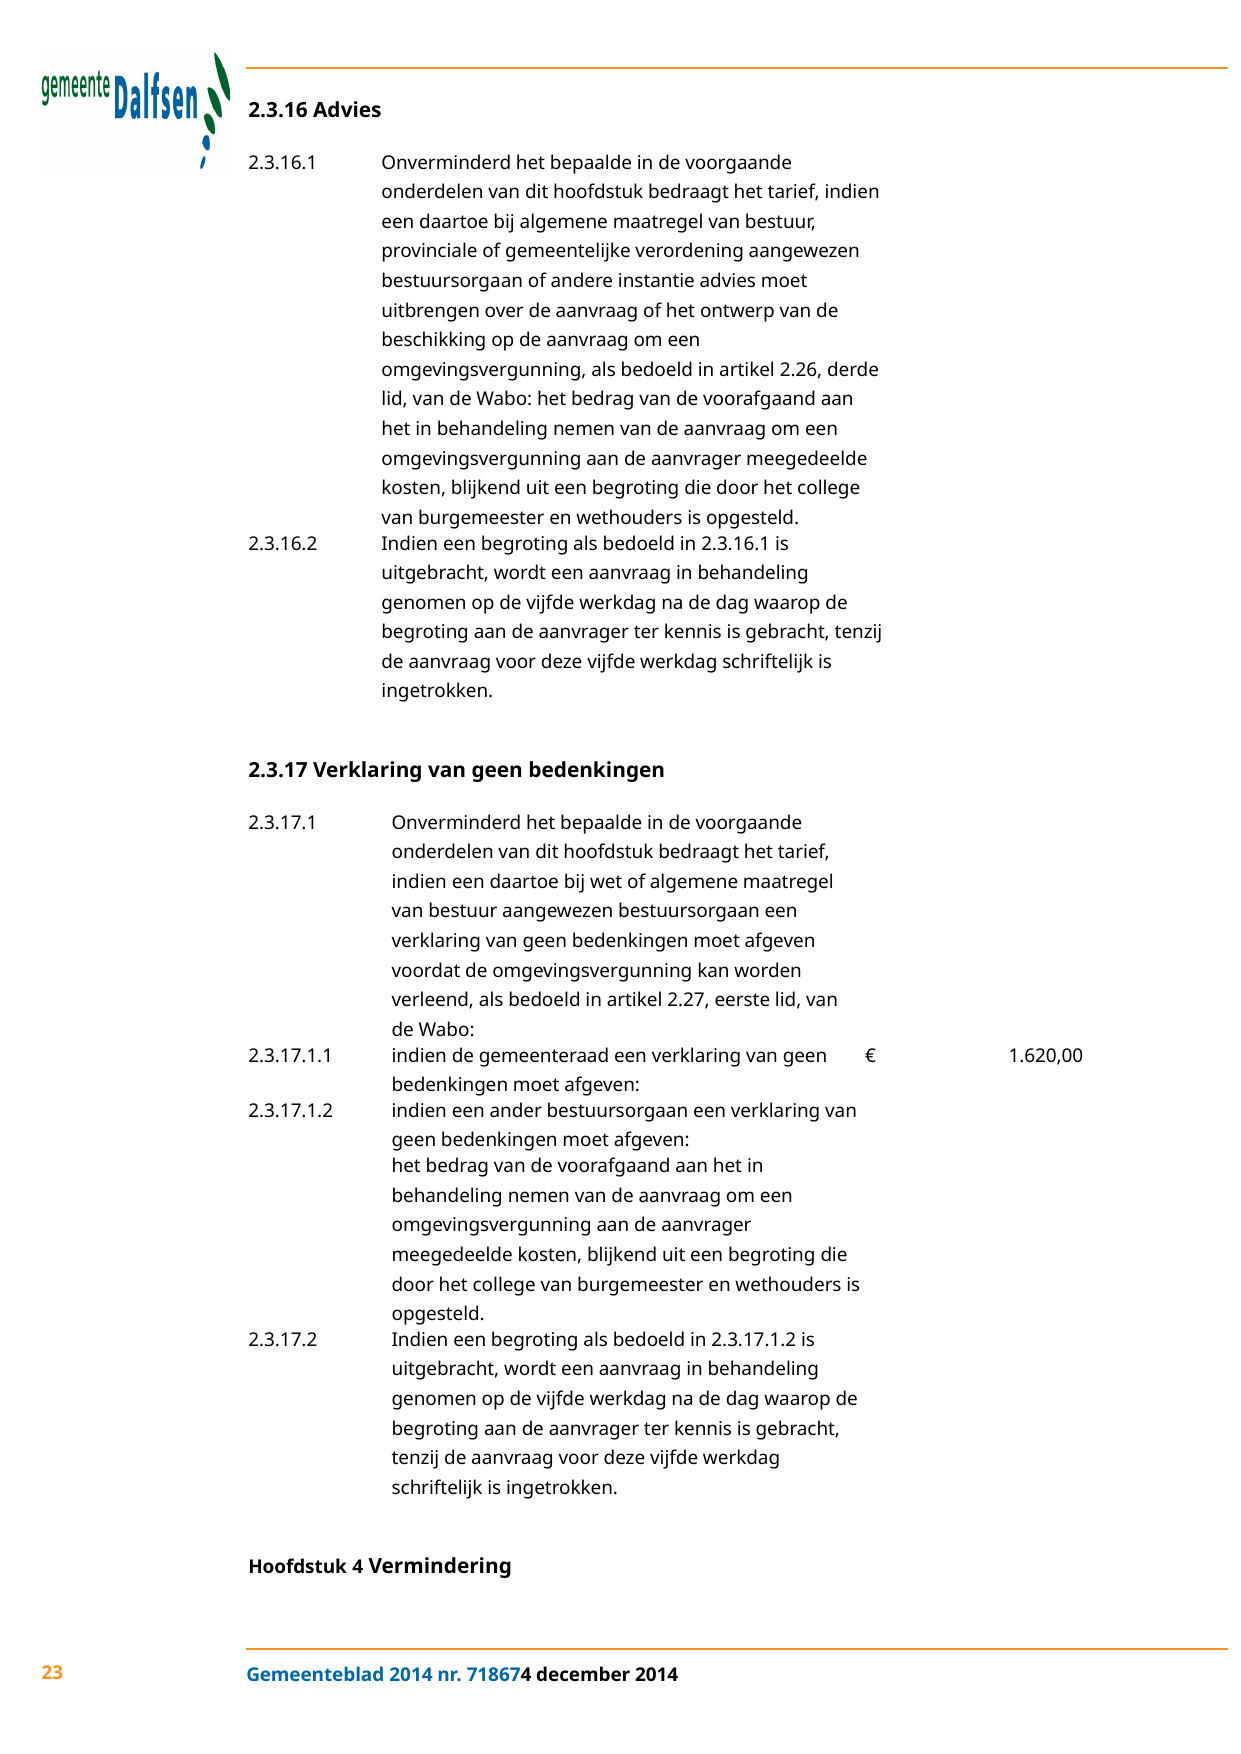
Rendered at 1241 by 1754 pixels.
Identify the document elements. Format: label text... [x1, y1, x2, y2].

table_cell [865, 1153, 1008, 1326]
table_cell indien de gemeenteraad een verklaring van geen bedenkingen moet afgeven: [391, 1042, 865, 1097]
text Hoofdstuk 4 Vermindering [248, 1551, 1152, 1579]
picture [41, 47, 231, 172]
table_header [885, 149, 1018, 530]
text 2.3.17 Verklaring van geen bedenkingen [248, 755, 1152, 783]
table_header 2.3.17.1 [248, 809, 391, 1042]
table_cell indien een ander bestuursorgaan een verklaring van geen bedenkingen moet afgeven: [391, 1097, 865, 1152]
table_header Onverminderd het bepaalde in de voorgaande onderdelen van dit hoofdstuk bedraagt het tarief, indien een daartoe bij algemene maatregel van bestuur, provinciale of gemeentelijke verordening aangewezen bestuursorgaan of andere instantie advies moet uitbrengen over de aanvraag of het ontwerp van de beschikking op de aanvraag om een omgevingsvergunning, als bedoeld in artikel 2.26, derde lid, van de Wabo: het bedrag van de voorafgaand aan het in behandeling nemen van de aanvraag om een omgevingsvergunning aan de aanvrager meegedeelde kosten, blijkend uit een begroting die door het college van burgemeester en wethouders is opgesteld. [381, 149, 885, 530]
table_header 2.3.16.1 [248, 149, 381, 530]
table_header Onverminderd het bepaalde in de voorgaande onderdelen van dit hoofdstuk bedraagt het tarief, indien een daartoe bij wet of algemene maatregel van bestuur aangewezen bestuursorgaan een verklaring van geen bedenkingen moet afgeven voordat de omgevingsvergunning kan worden verleend, als bedoeld in artikel 2.27, eerste lid, van de Wabo: [391, 809, 865, 1042]
table_cell 1.620,00 [1008, 1042, 1152, 1097]
table_cell [1008, 1153, 1152, 1326]
table_cell 2.3.17.1.2 [248, 1097, 391, 1152]
table_cell [865, 1097, 1008, 1152]
table_header [1018, 149, 1152, 530]
table_cell Indien een begroting als bedoeld in 2.3.16.1 is uitgebracht, wordt een aanvraag in behandeling genomen op de vijfde werkdag na de dag waarop de begroting aan de aanvrager ter kennis is gebracht, tenzij de aanvraag voor deze vijfde werkdag schriftelijk is ingetrokken. [381, 530, 885, 703]
table_cell [1008, 1326, 1152, 1500]
table_cell [865, 1326, 1008, 1500]
table_cell [248, 1153, 391, 1326]
table_cell [885, 530, 1018, 703]
table_cell 2.3.17.2 [248, 1326, 391, 1500]
table_header [1008, 809, 1152, 1042]
table_cell 2.3.16.2 [248, 530, 381, 703]
table_cell het bedrag van de voorafgaand aan het in behandeling nemen van de aanvraag om een omgevingsvergunning aan de aanvrager meegedeelde kosten, blijkend uit een begroting die door het college van burgemeester en wethouders is opgesteld. [391, 1153, 865, 1326]
table_header [865, 809, 1008, 1042]
table_cell € [865, 1042, 1008, 1097]
table_cell [1018, 530, 1152, 703]
table_cell [1008, 1097, 1152, 1152]
table_cell Indien een begroting als bedoeld in 2.3.17.1.2 is uitgebracht, wordt een aanvraag in behandeling genomen op de vijfde werkdag na de dag waarop de begroting aan de aanvrager ter kennis is gebracht, tenzij de aanvraag voor deze vijfde werkdag schriftelijk is ingetrokken. [391, 1326, 865, 1500]
table_cell 2.3.17.1.1 [248, 1042, 391, 1097]
text 2.3.16 Advies [248, 95, 1152, 123]
